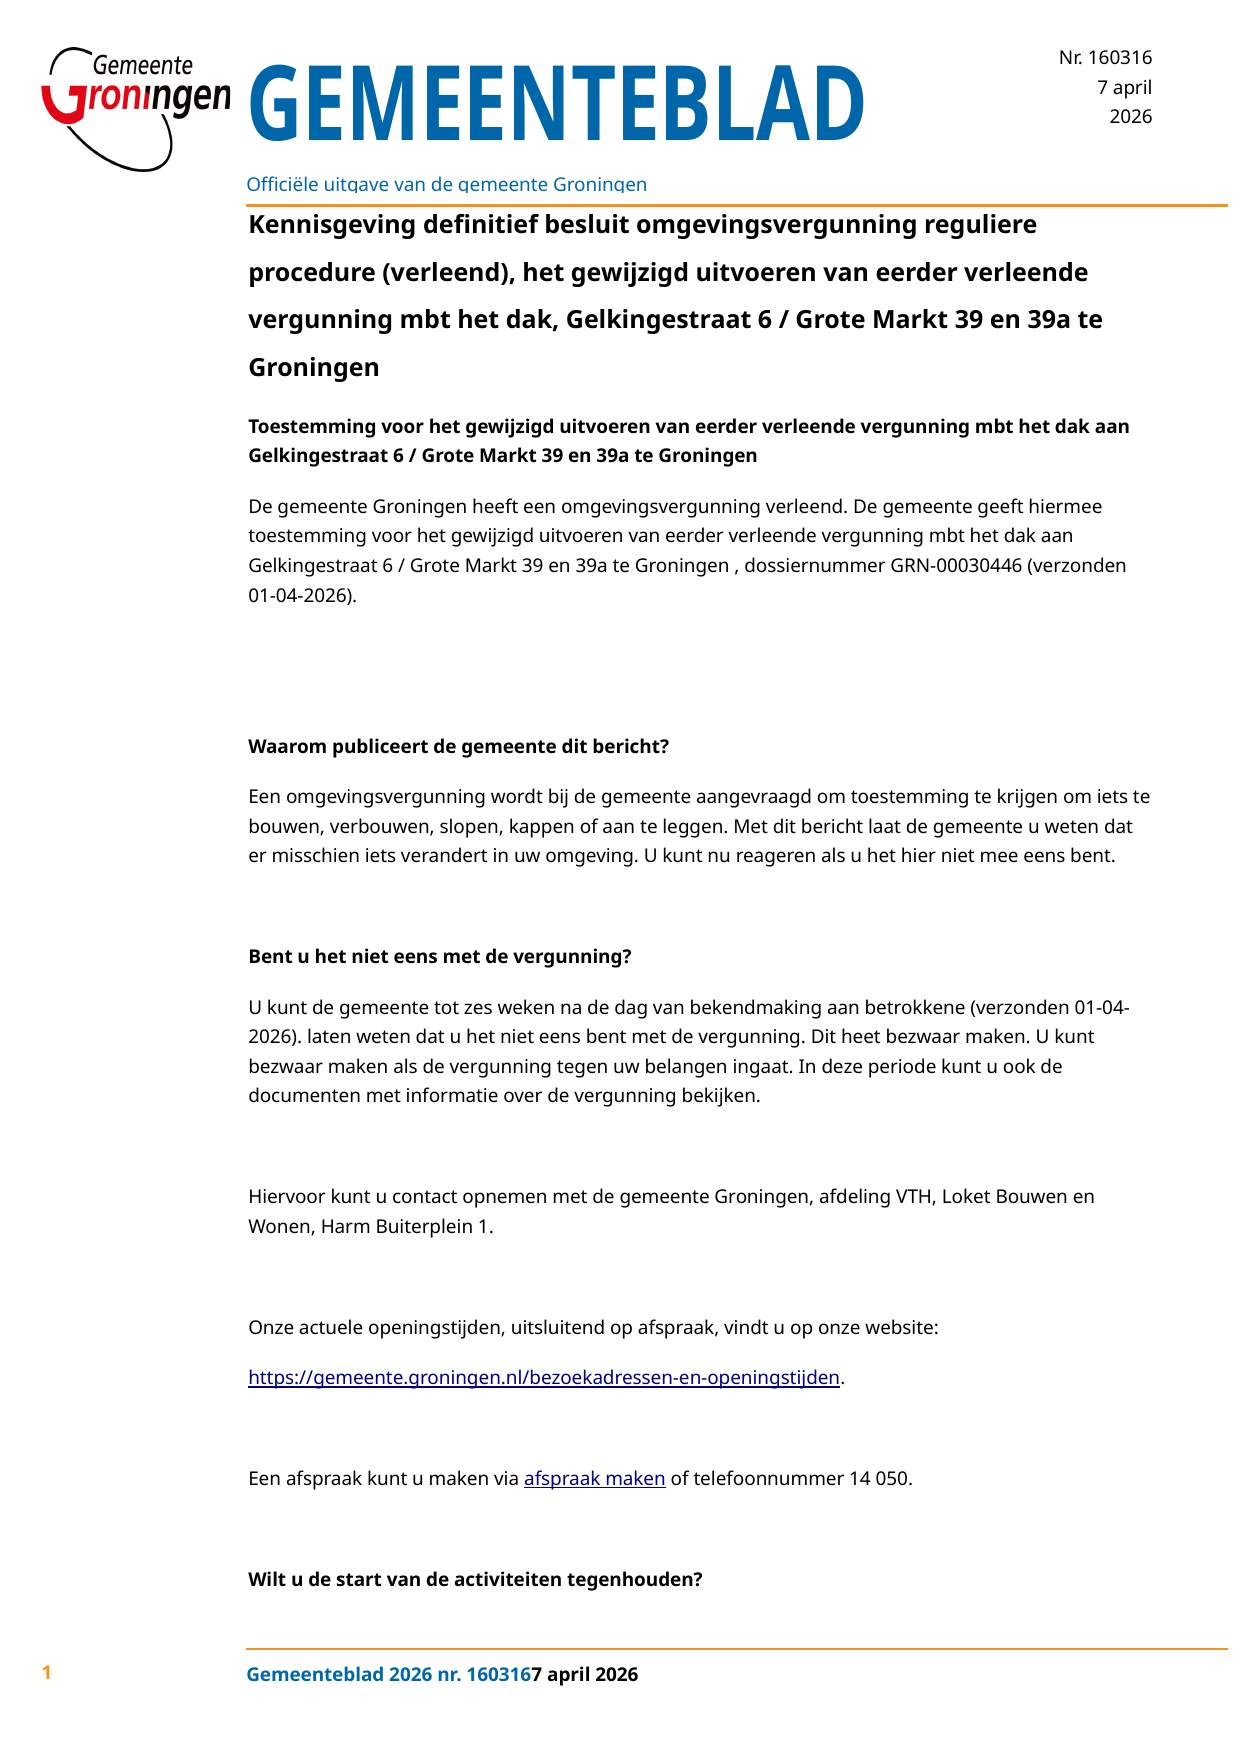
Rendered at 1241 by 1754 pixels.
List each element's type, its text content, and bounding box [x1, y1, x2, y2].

text Toestemming voor het gewijzigd uitvoeren van eerder verleende vergunning mbt het dak aan Gelkingestraat 6 / Grote Markt 39 en 39a te Groningen [248, 413, 1152, 468]
text Wilt u de start van de activiteiten tegenhouden? [248, 1566, 1152, 1592]
text Waarom publiceert de gemeente dit bericht? [248, 733, 1152, 759]
text Een omgevingsvergunning wordt bij de gemeente aangevraagd om toestemming te krijgen om iets te bouwen, verbouwen, slopen, kappen of aan te leggen. Met dit bericht laat de gemeente u weten dat er misschien iets verandert in uw omgeving. U kunt nu reageren als u het hier niet mee eens bent. [248, 783, 1152, 868]
text Onze actuele openingstijden, uitsluitend op afspraak, vindt u op onze website: [248, 1314, 1152, 1340]
text Kennisgeving definitief besluit omgevingsvergunning reguliere procedure (verleend), het gewijzigd uitvoeren van eerder verleende vergunning mbt het dak, Gelkingestraat 6 / Grote Markt 39 en 39a te Groningen [248, 207, 1152, 384]
text De gemeente Groningen heeft een omgevingsvergunning verleend. De gemeente geeft hiermee toestemming voor het gewijzigd uitvoeren van eerder verleende vergunning mbt het dak aan Gelkingestraat 6 / Grote Markt 39 en 39a te Groningen , dossiernummer GRN-00030446 (verzonden 01-04-2026). [248, 493, 1152, 608]
picture [41, 47, 231, 172]
text U kunt de gemeente tot zes weken na de dag van bekendmaking aan betrokkene (verzonden 01-04-2026). laten weten dat u het niet eens bent met de vergunning. Dit heet bezwaar maken. U kunt bezwaar maken als de vergunning tegen uw belangen ingaat. In deze periode kunt u ook de documenten met informatie over de vergunning bekijken. [248, 994, 1152, 1108]
text Bent u het niet eens met de vergunning? [248, 943, 1152, 969]
text https://gemeente.groningen.nl/bezoekadressen-en-openingstijden. [248, 1364, 1152, 1390]
text Een afspraak kunt u maken via afspraak maken of telefoonnummer 14 050. [248, 1465, 1152, 1491]
text Hiervoor kunt u contact opnemen met de gemeente Groningen, afdeling VTH, Loket Bouwen en Wonen, Harm Buiterplein 1. [248, 1183, 1152, 1239]
